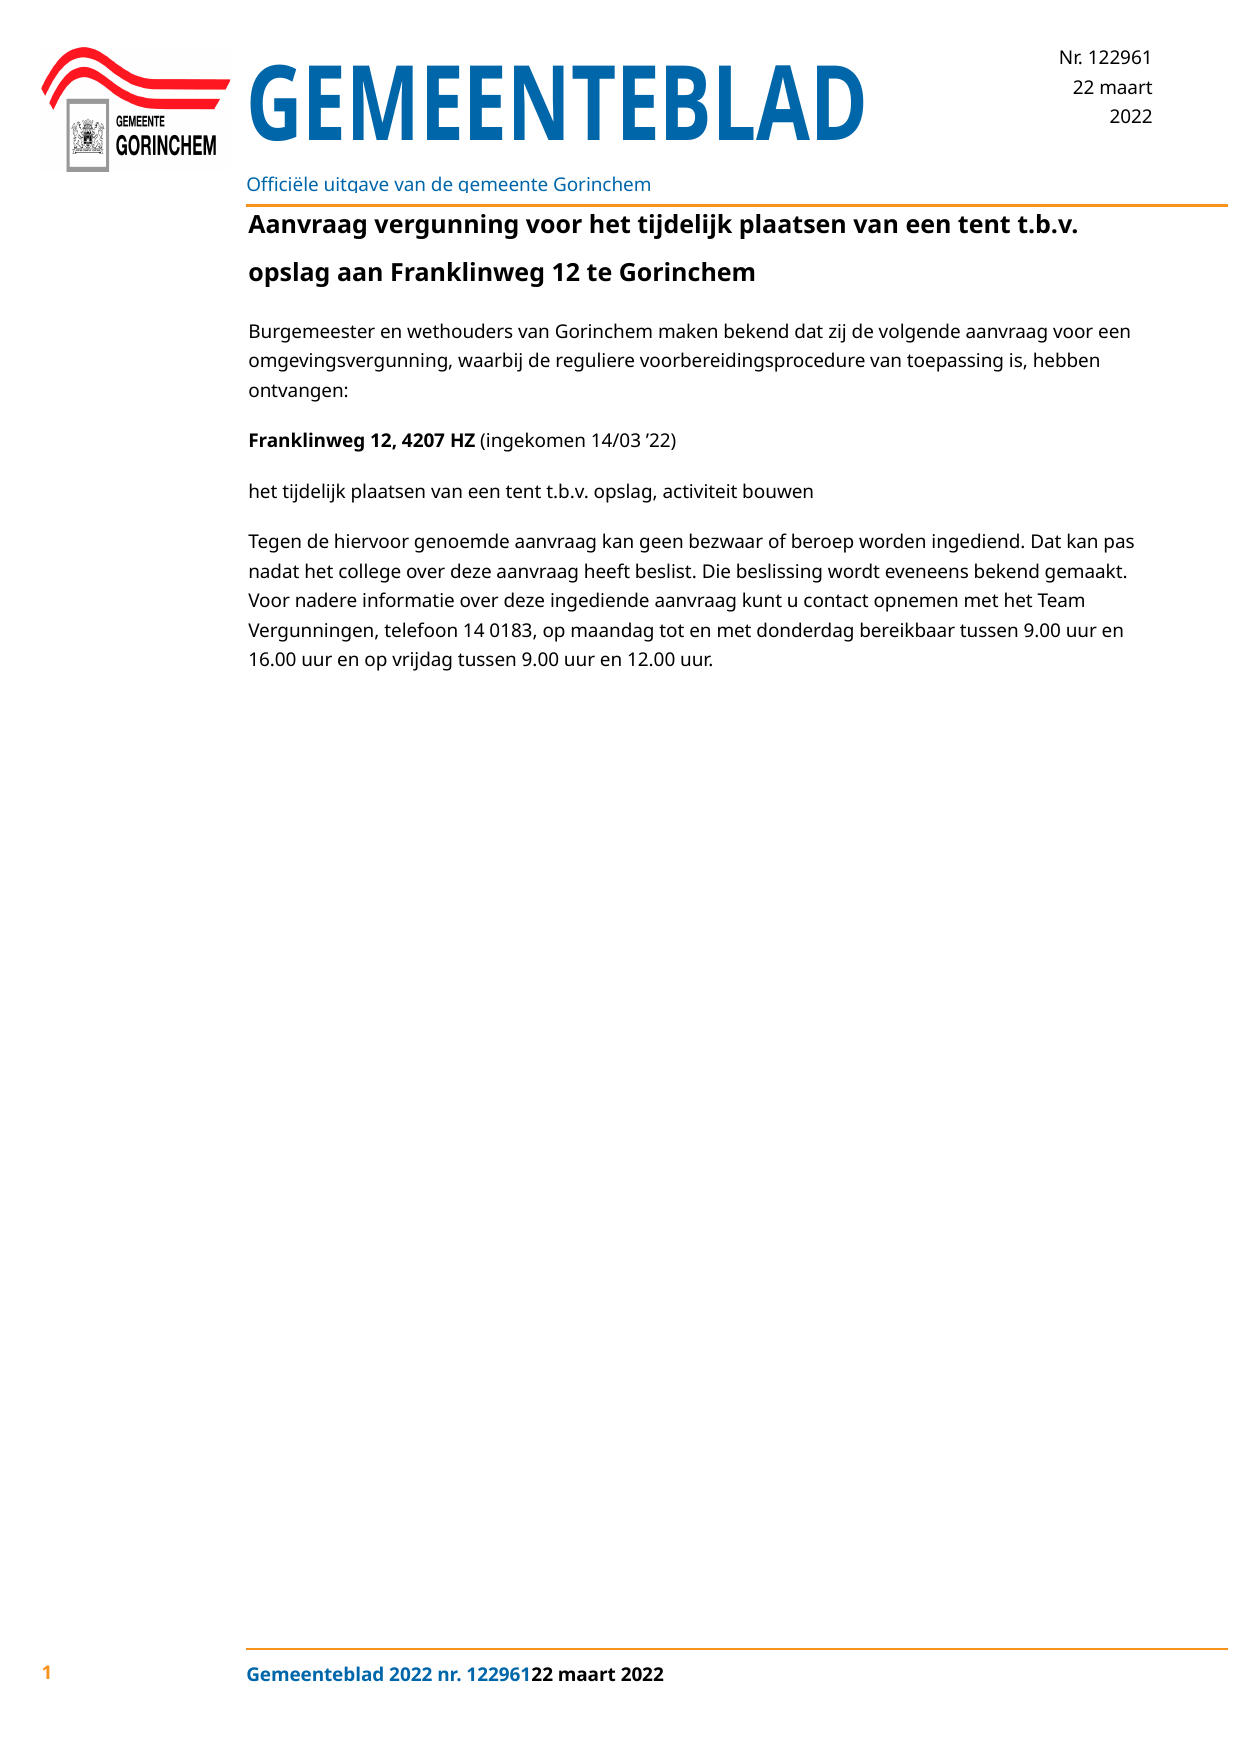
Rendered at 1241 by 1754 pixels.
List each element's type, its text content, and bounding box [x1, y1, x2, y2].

text Burgemeester en wethouders van Gorinchem maken bekend dat zij de volgende aanvraag voor een omgevingsvergunning, waarbij de reguliere voorbereidingsprocedure van toepassing is, hebben ontvangen: [248, 318, 1152, 403]
text Franklinweg 12, 4207 HZ (ingekomen 14/03 ’22) [248, 427, 1152, 453]
text Tegen de hiervoor genoemde aanvraag kan geen bezwaar of beroep worden ingediend. Dat kan pas nadat het college over deze aanvraag heeft beslist. Die beslissing wordt eveneens bekend gemaakt. Voor nadere informatie over deze ingediende aanvraag kunt u contact opnemen met het Team Vergunningen, telefoon 14 0183, op maandag tot en met donderdag bereikbaar tussen 9.00 uur en 16.00 uur en op vrijdag tussen 9.00 uur en 12.00 uur. [248, 528, 1152, 672]
picture [41, 47, 231, 172]
text het tijdelijk plaatsen van een tent t.b.v. opslag, activiteit bouwen [248, 478, 1152, 504]
text Aanvraag vergunning voor het tijdelijk plaatsen van een tent t.b.v. opslag aan Franklinweg 12 te Gorinchem [248, 207, 1152, 288]
